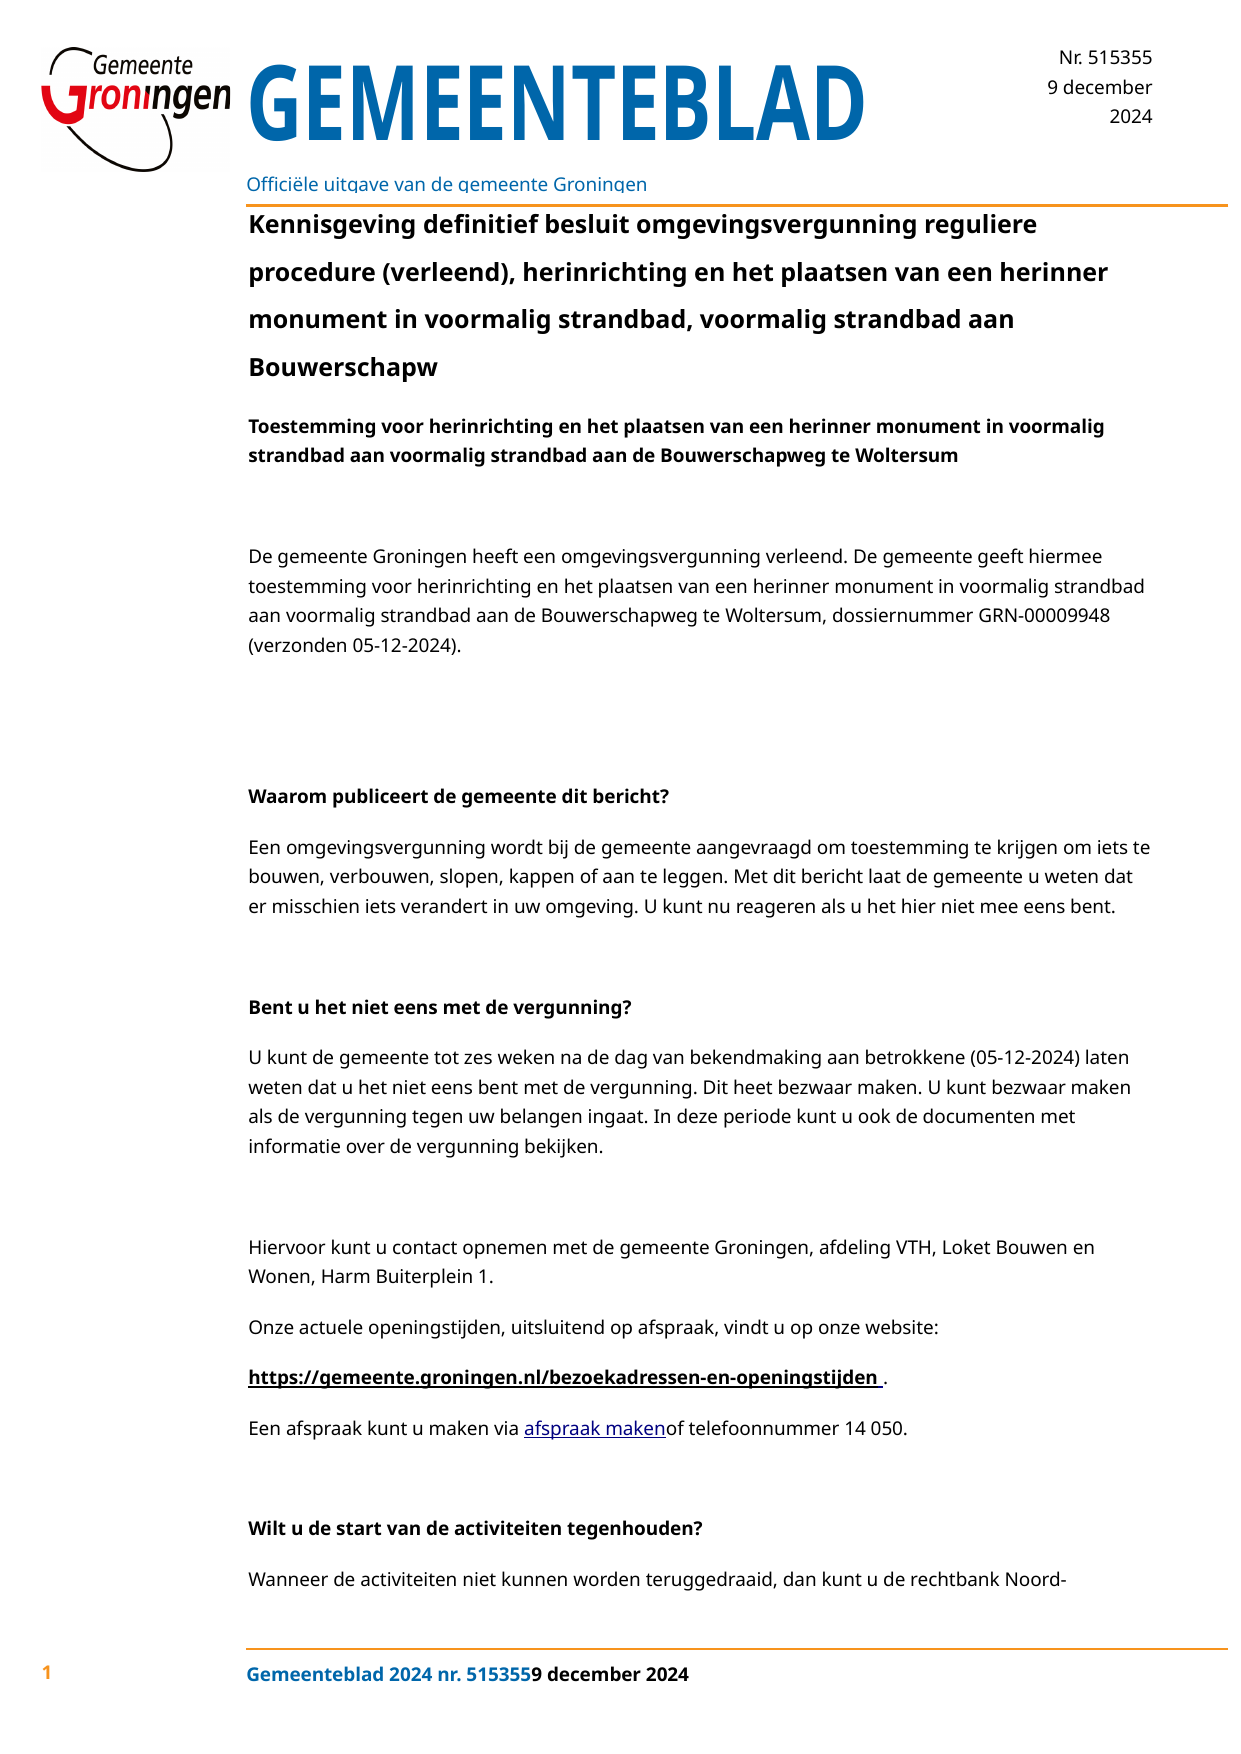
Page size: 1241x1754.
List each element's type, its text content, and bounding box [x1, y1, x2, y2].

text Toestemming voor herinrichting en het plaatsen van een herinner monument in voormalig strandbad aan voormalig strandbad aan de Bouwerschapweg te Woltersum [248, 413, 1152, 468]
text Waarom publiceert de gemeente dit bericht? [248, 783, 1152, 809]
text Bent u het niet eens met de vergunning? [248, 994, 1152, 1020]
text Kennisgeving definitief besluit omgevingsvergunning reguliere procedure (verleend), herinrichting en het plaatsen van een herinner monument in voormalig strandbad, voormalig strandbad aan Bouwerschapw [248, 207, 1152, 384]
text Een afspraak kunt u maken via afspraak makenof telefoonnummer 14 050. [248, 1415, 1152, 1441]
text Wilt u de start van de activiteiten tegenhouden? [248, 1516, 1152, 1541]
text U kunt de gemeente tot zes weken na de dag van bekendmaking aan betrokkene (05-12-2024) laten weten dat u het niet eens bent met de vergunning. Dit heet bezwaar maken. U kunt bezwaar maken als de vergunning tegen uw belangen ingaat. In deze periode kunt u ook de documenten met informatie over de vergunning bekijken. [248, 1044, 1152, 1159]
text Een omgevingsvergunning wordt bij de gemeente aangevraagd om toestemming te krijgen om iets te bouwen, verbouwen, slopen, kappen of aan te leggen. Met dit bericht laat de gemeente u weten dat er misschien iets verandert in uw omgeving. U kunt nu reageren als u het hier niet mee eens bent. [248, 834, 1152, 919]
text https://gemeente.groningen.nl/bezoekadressen-en-openingstijden . [248, 1364, 1152, 1390]
text Onze actuele openingstijden, uitsluitend op afspraak, vindt u op onze website: [248, 1314, 1152, 1340]
text Wanneer de activiteiten niet kunnen worden teruggedraaid, dan kunt u de rechtbank Noord- [248, 1566, 1152, 1592]
text De gemeente Groningen heeft een omgevingsvergunning verleend. De gemeente geeft hiermee toestemming voor herinrichting en het plaatsen van een herinner monument in voormalig strandbad aan voormalig strandbad aan de Bouwerschapweg te Woltersum, dossiernummer GRN-00009948 (verzonden 05-12-2024). [248, 543, 1152, 658]
picture [41, 47, 231, 172]
text Hiervoor kunt u contact opnemen met de gemeente Groningen, afdeling VTH, Loket Bouwen en Wonen, Harm Buiterplein 1. [248, 1234, 1152, 1289]
